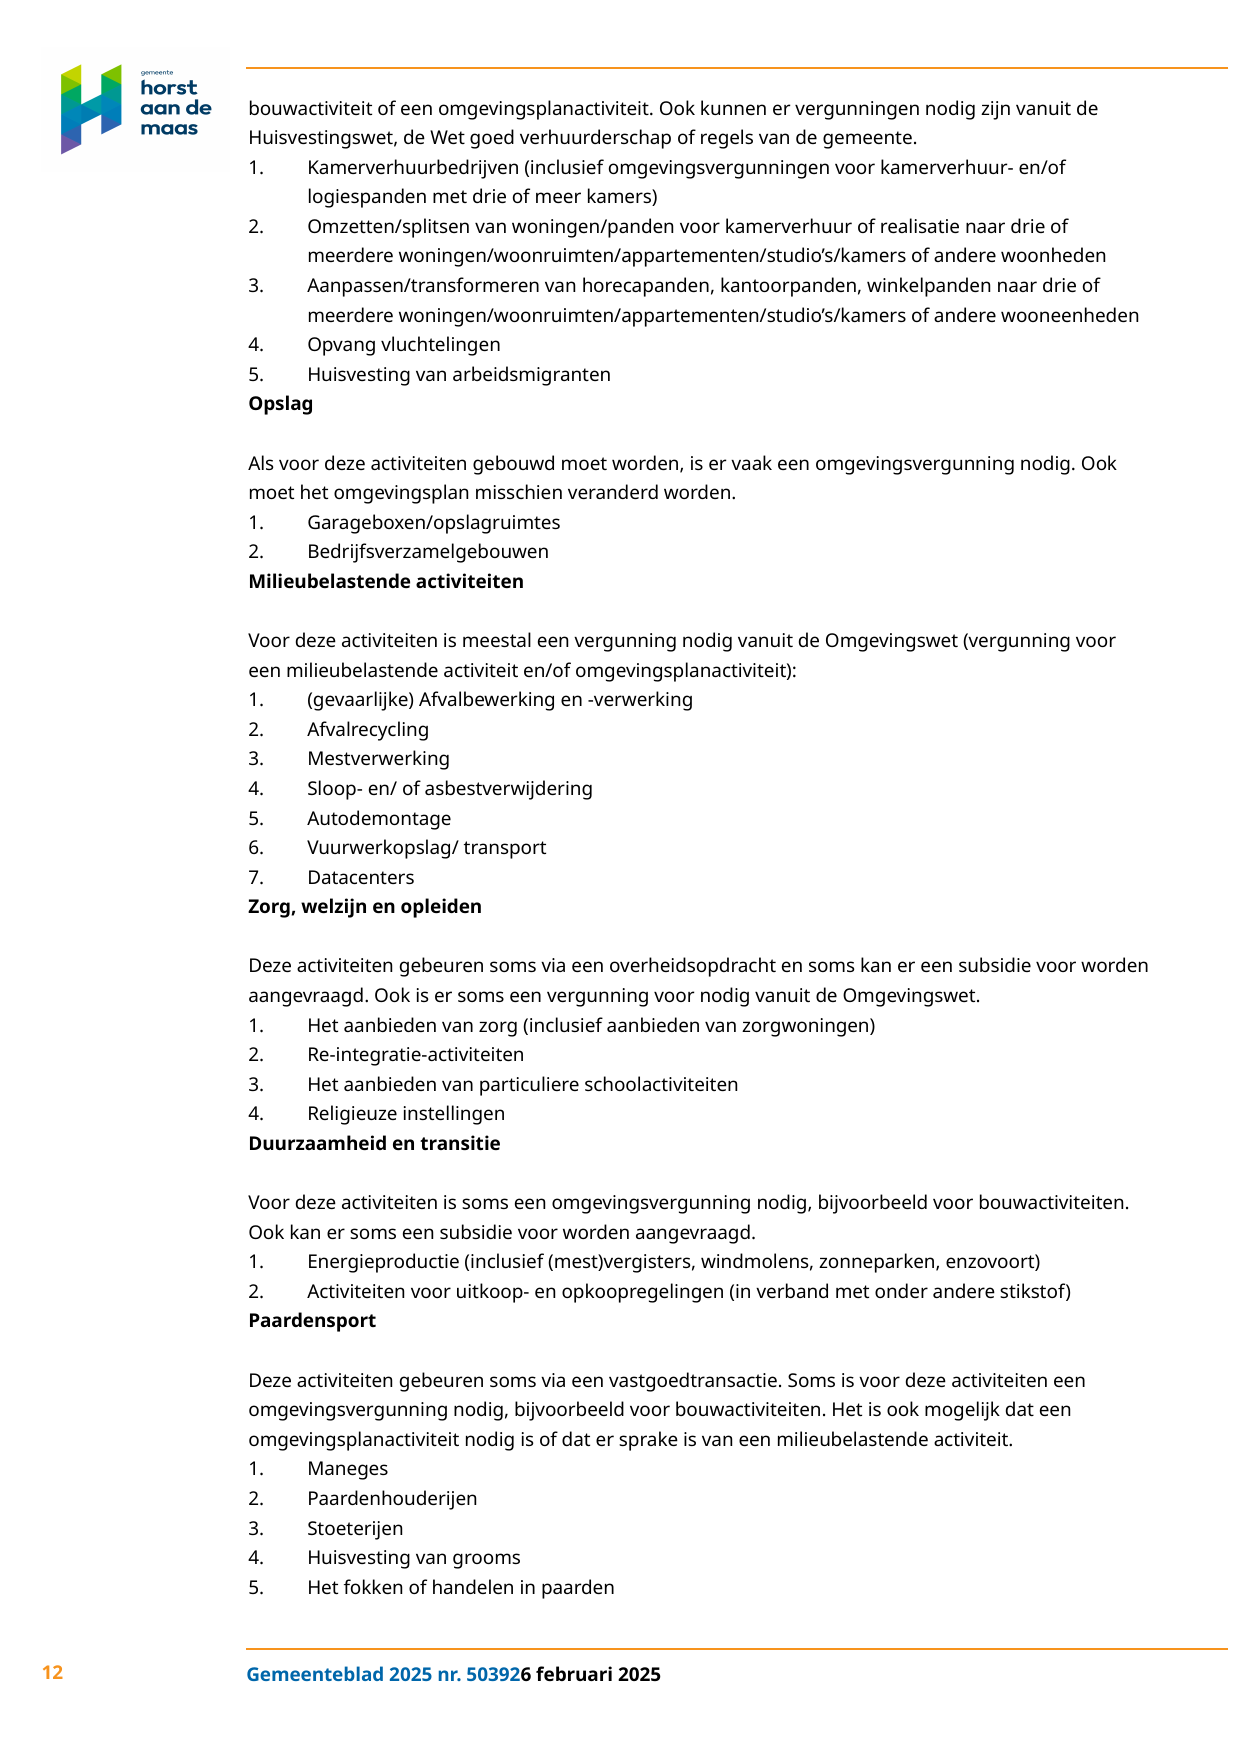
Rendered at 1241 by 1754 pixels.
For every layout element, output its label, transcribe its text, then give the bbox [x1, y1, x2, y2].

list Stoeterijen [248, 1515, 1152, 1541]
text Deze activiteiten gebeuren soms via een vastgoedtransactie. Soms is voor deze activiteiten een omgevingsvergunning nodig, bijvoorbeeld voor bouwactiviteiten. Het is ook mogelijk dat een omgevingsplanactiviteit nodig is of dat er sprake is van een milieubelastende activiteit. [248, 1367, 1152, 1452]
text Zorg, welzijn en opleiden [248, 893, 1152, 919]
list Energieproductie (inclusief (mest)vergisters, windmolens, zonneparken, enzovoort) [248, 1248, 1152, 1274]
text Deze activiteiten gebeuren soms via een overheidsopdracht en soms kan er een subsidie voor worden aangevraagd. Ook is er soms een vergunning voor nodig vanuit de Omgevingswet. [248, 953, 1152, 1008]
list Afvalrecycling [248, 716, 1152, 742]
list Kamerverhuurbedrijven (inclusief omgevingsvergunningen voor kamerverhuur- en/of logiespanden met drie of meer kamers) [248, 154, 1152, 209]
list Bedrijfsverzamelgebouwen [248, 538, 1152, 564]
list Paardenhouderijen [248, 1485, 1152, 1511]
text Voor deze activiteiten is soms een omgevingsvergunning nodig, bijvoorbeeld voor bouwactiviteiten. Ook kan er soms een subsidie voor worden aangevraagd. [248, 1189, 1152, 1245]
list Activiteiten voor uitkoop- en opkoopregelingen (in verband met onder andere stikstof) [248, 1278, 1152, 1304]
list Het aanbieden van particuliere schoolactiviteiten [248, 1071, 1152, 1097]
list Garageboxen/opslagruimtes [248, 509, 1152, 535]
list (gevaarlijke) Afvalbewerking en -verwerking [248, 686, 1152, 712]
text Duurzaamheid en transitie [248, 1130, 1152, 1156]
list Sloop- en/ of asbestverwijdering [248, 775, 1152, 801]
list Huisvesting van arbeidsmigranten [248, 361, 1152, 387]
list Het aanbieden van zorg (inclusief aanbieden van zorgwoningen) [248, 1012, 1152, 1038]
list Religieuze instellingen [248, 1101, 1152, 1126]
list Maneges [248, 1456, 1152, 1481]
list Het fokken of handelen in paarden [248, 1574, 1152, 1600]
text Als voor deze activiteiten gebouwd moet worden, is er vaak een omgevingsvergunning nodig. Ook moet het omgevingsplan misschien veranderd worden. [248, 450, 1152, 505]
list Aanpassen/transformeren van horecapanden, kantoorpanden, winkelpanden naar drie of meerdere woningen/woonruimten/appartementen/studio’s/kamers of andere wooneenheden [248, 272, 1152, 328]
list Opvang vluchtelingen [248, 331, 1152, 357]
text Opslag [248, 391, 1152, 416]
picture [41, 47, 231, 172]
list Re-integratie-activiteiten [248, 1041, 1152, 1067]
list Huisvesting van grooms [248, 1544, 1152, 1570]
text Paardensport [248, 1308, 1152, 1333]
text Voor deze activiteiten is meestal een vergunning nodig vanuit de Omgevingswet (vergunning voor een milieubelastende activiteit en/of omgevingsplanactiviteit): [248, 627, 1152, 683]
list Omzetten/splitsen van woningen/panden voor kamerverhuur of realisatie naar drie of meerdere woningen/woonruimten/appartementen/studio’s/kamers of andere woonheden [248, 213, 1152, 268]
text Milieubelastende activiteiten [248, 568, 1152, 594]
list Vuurwerkopslag/ transport [248, 834, 1152, 860]
list Mestverwerking [248, 746, 1152, 771]
list Datacenters [248, 864, 1152, 890]
list Autodemontage [248, 805, 1152, 831]
text bouwactiviteit of een omgevingsplanactiviteit. Ook kunnen er vergunningen nodig zijn vanuit de Huisvestingswet, de Wet goed verhuurderschap of regels van de gemeente. [248, 95, 1152, 150]
